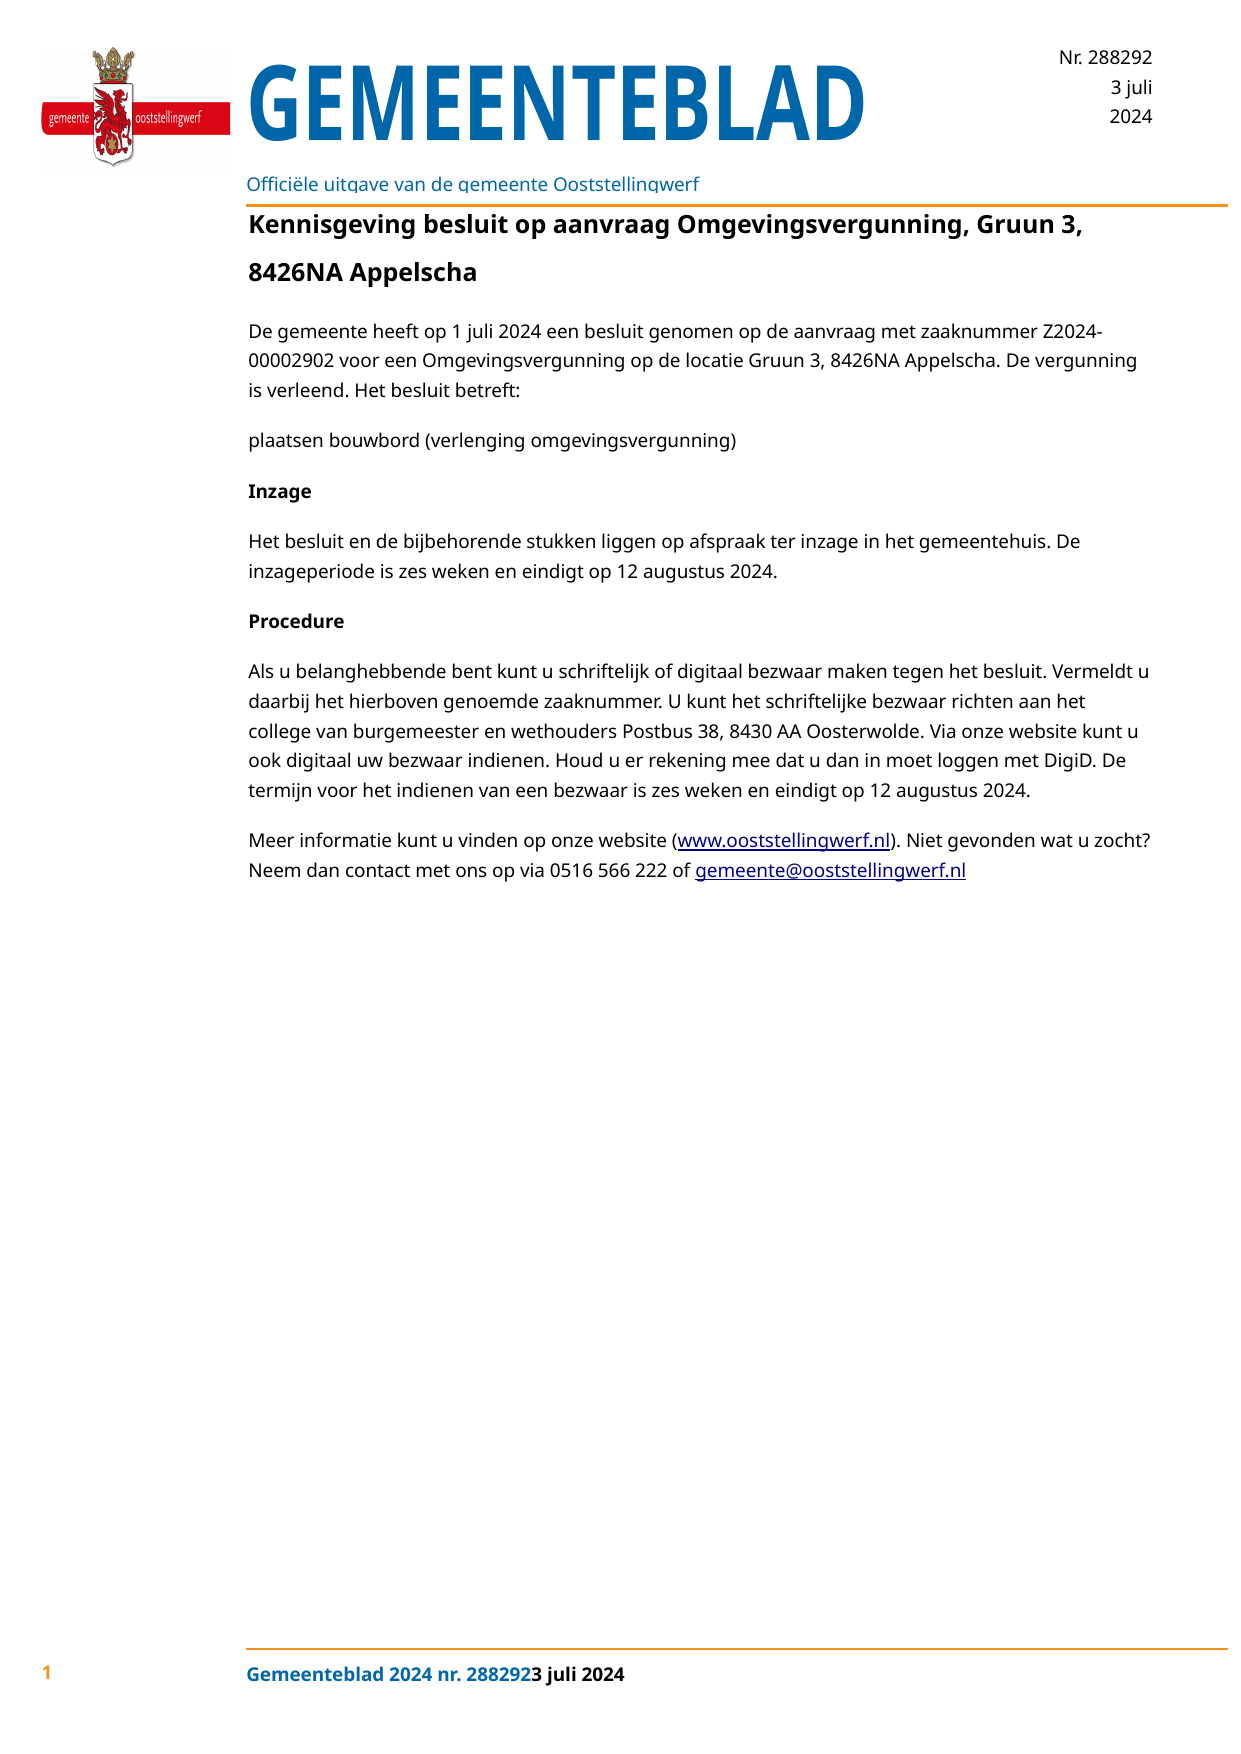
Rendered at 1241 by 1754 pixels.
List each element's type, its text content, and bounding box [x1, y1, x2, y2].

text Het besluit en de bijbehorende stukken liggen op afspraak ter inzage in het gemeentehuis. De inzageperiode is zes weken en eindigt op 12 augustus 2024. [248, 528, 1152, 584]
text Inzage [248, 478, 1152, 504]
text plaatsen bouwbord (verlenging omgevingsvergunning) [248, 427, 1152, 453]
text Als u belanghebbende bent kunt u schriftelijk of digitaal bezwaar maken tegen het besluit. Vermeldt u daarbij het hierboven genoemde zaaknummer. U kunt het schriftelijke bezwaar richten aan het college van burgemeester en wethouders Postbus 38, 8430 AA Oosterwolde. Via onze website kunt u ook digitaal uw bezwaar indienen. Houd u er rekening mee dat u dan in moet loggen met DigiD. De termijn voor het indienen van een bezwaar is zes weken en eindigt op 12 augustus 2024. [248, 659, 1152, 803]
text De gemeente heeft op 1 juli 2024 een besluit genomen op de aanvraag met zaaknummer Z2024-00002902 voor een Omgevingsvergunning op de locatie Gruun 3, 8426NA Appelscha. De vergunning is verleend. Het besluit betreft: [248, 318, 1152, 403]
text Kennisgeving besluit op aanvraag Omgevingsvergunning, Gruun 3, 8426NA Appelscha [248, 207, 1152, 288]
text Procedure [248, 608, 1152, 634]
text Meer informatie kunt u vinden op onze website (www.ooststellingwerf.nl). Niet gevonden wat u zocht? Neem dan contact met ons op via 0516 566 222 of gemeente@ooststellingwerf.nl [248, 827, 1152, 883]
picture [41, 47, 231, 172]
